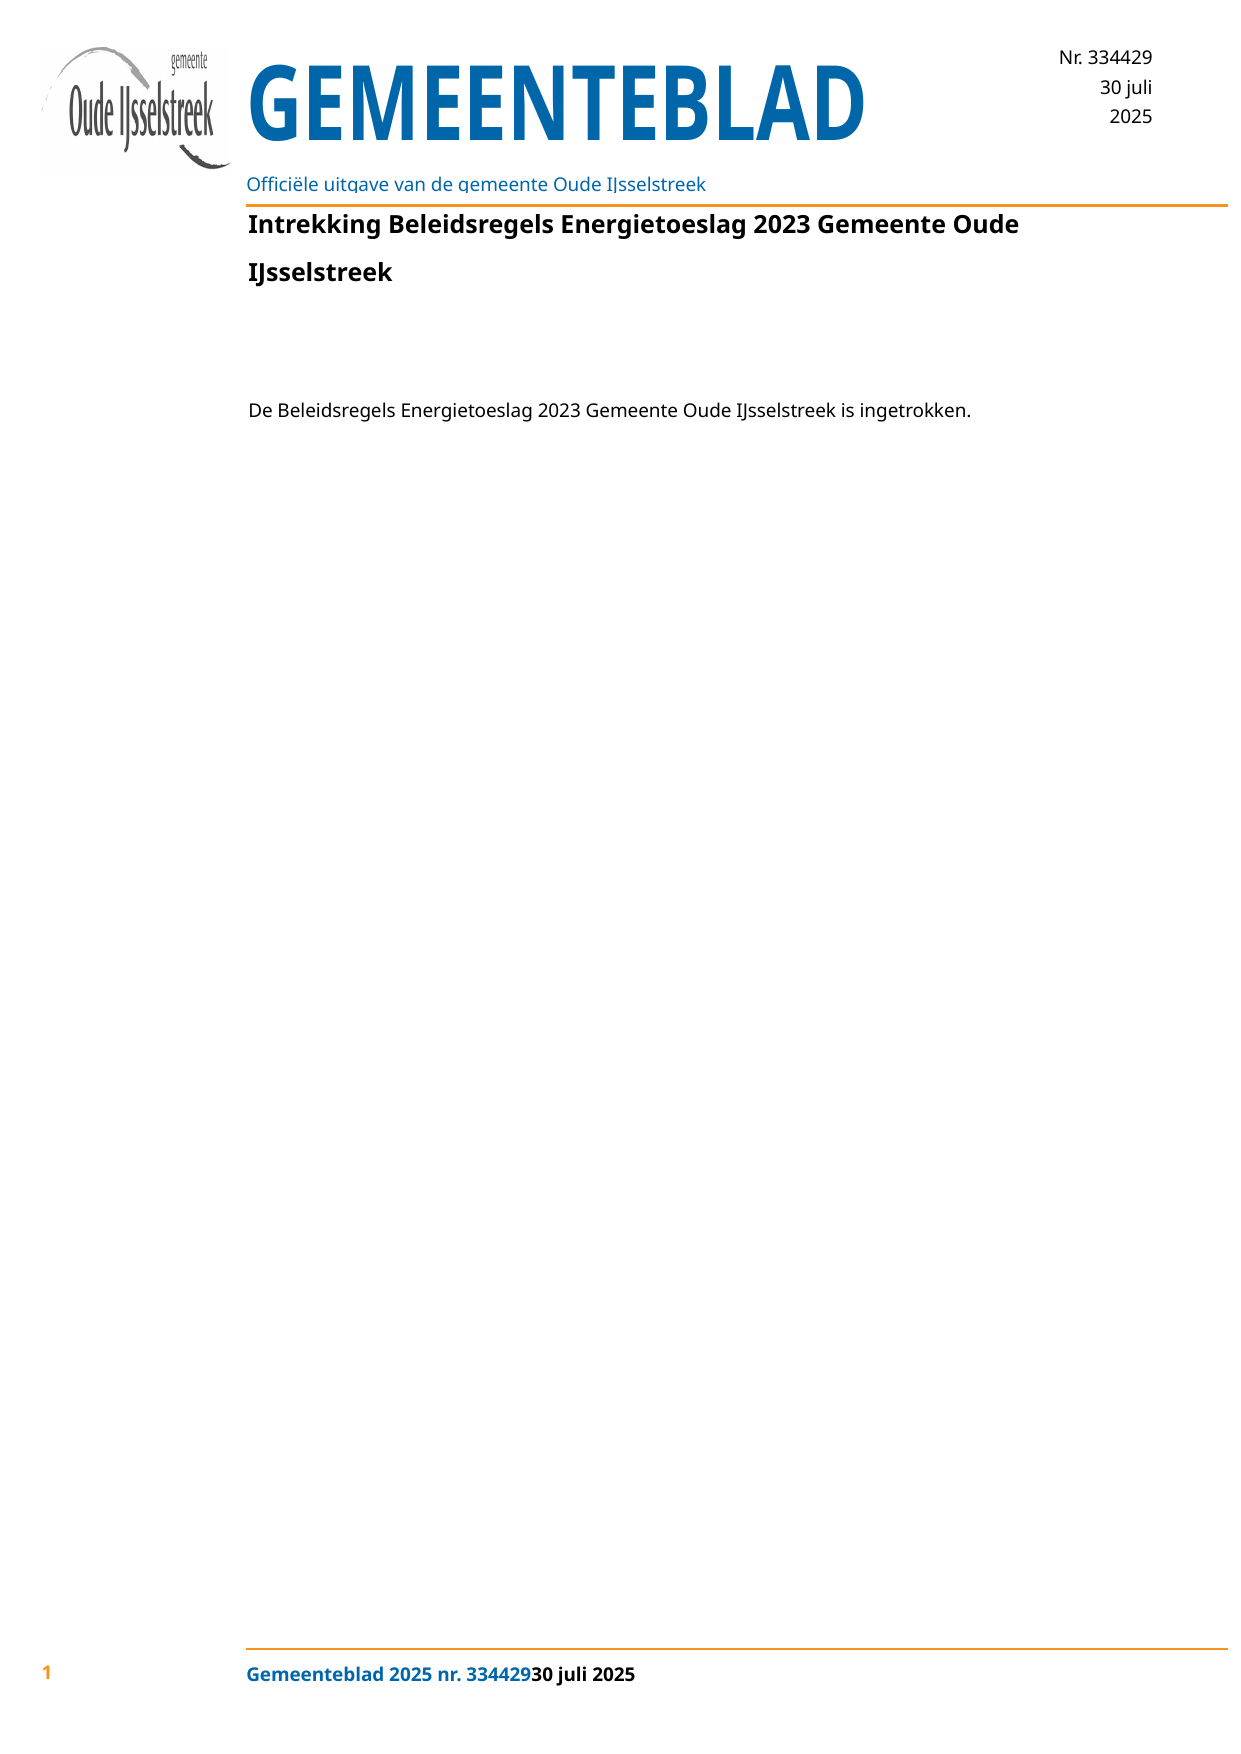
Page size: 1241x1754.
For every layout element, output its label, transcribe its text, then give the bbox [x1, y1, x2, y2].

text Intrekking Beleidsregels Energietoeslag 2023 Gemeente Oude IJsselstreek [248, 207, 1152, 288]
text De Beleidsregels Energietoeslag 2023 Gemeente Oude IJsselstreek is ingetrokken. [248, 397, 1152, 422]
picture [41, 47, 231, 172]
